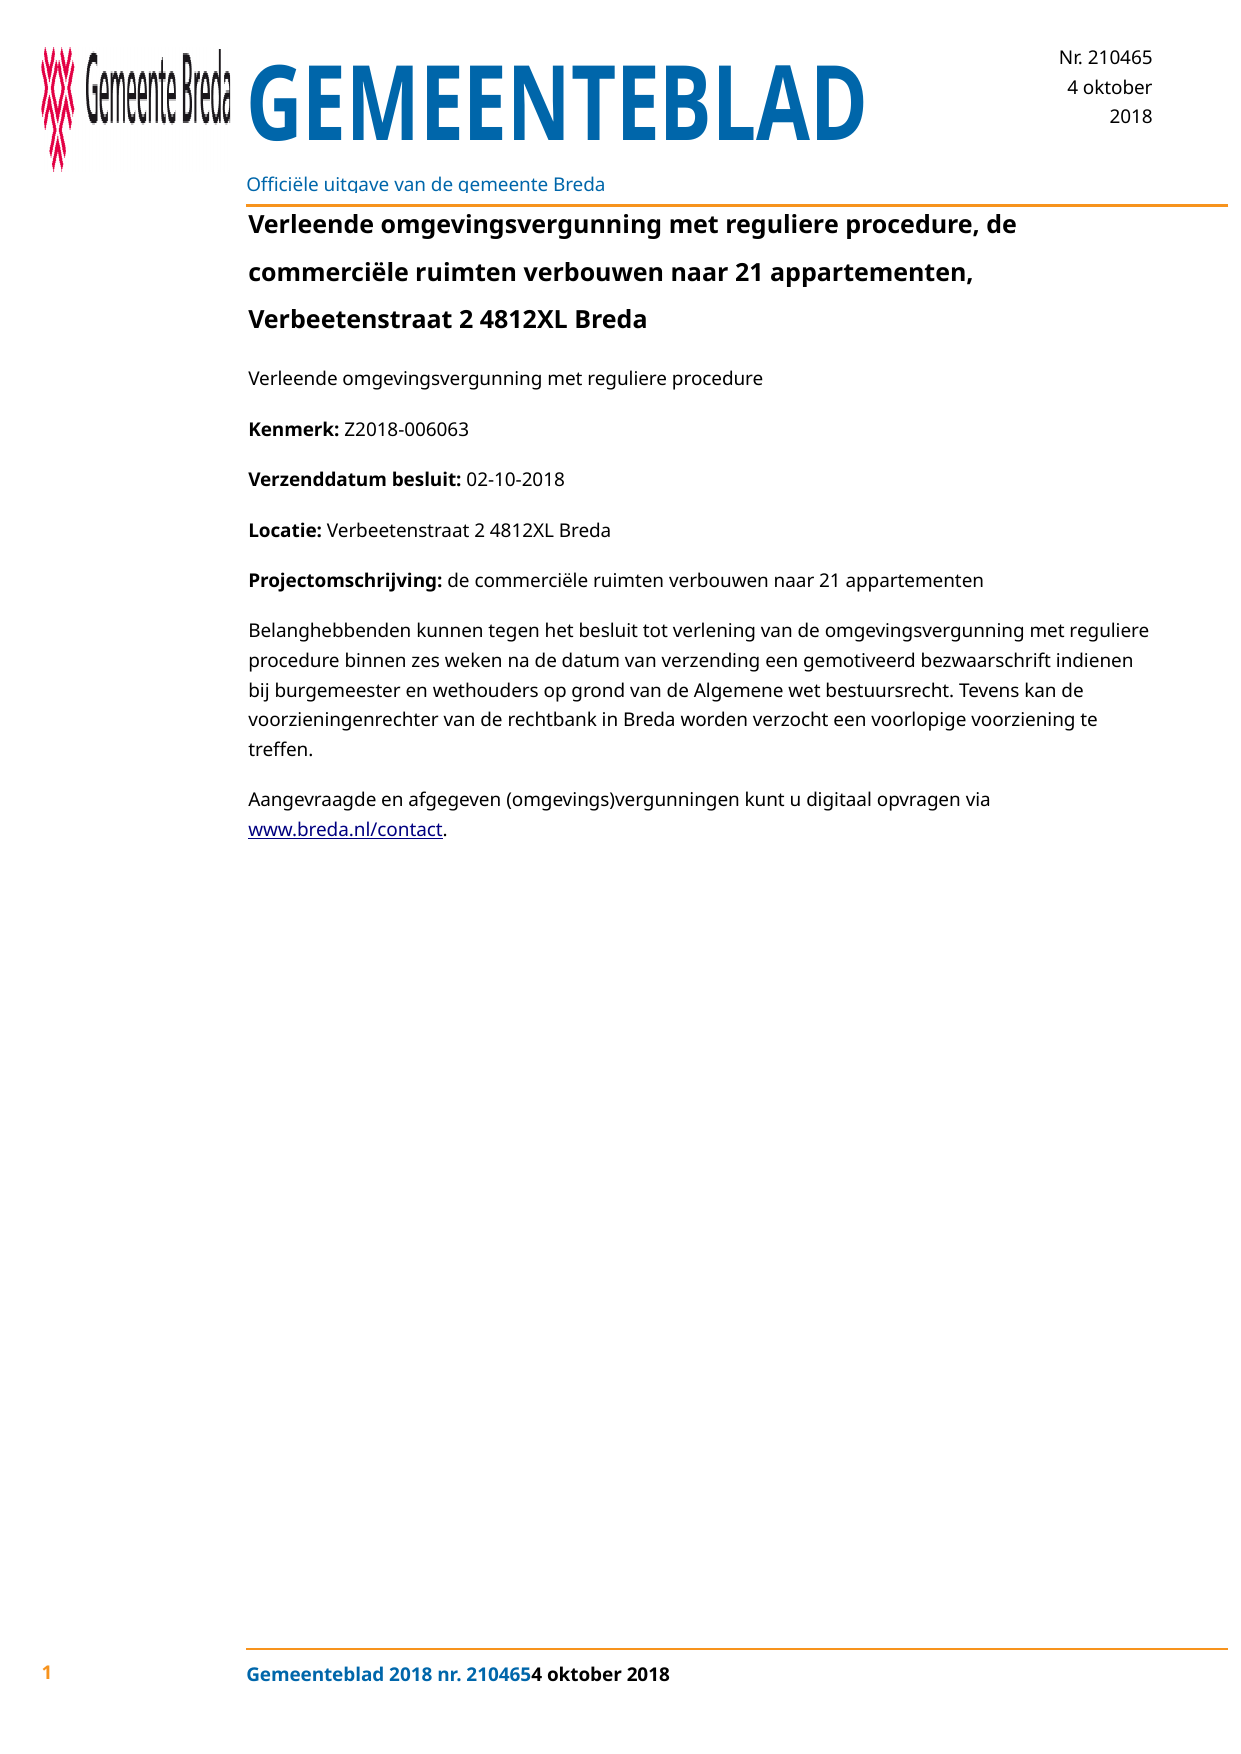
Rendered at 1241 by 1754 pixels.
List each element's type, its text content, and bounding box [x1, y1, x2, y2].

text Kenmerk: Z2018-006063 [248, 416, 1152, 442]
text Belanghebbenden kunnen tegen het besluit tot verlening van de omgevingsvergunning met reguliere procedure binnen zes weken na de datum van verzending een gemotiveerd bezwaarschrift indienen bij burgemeester en wethouders op grond van de Algemene wet bestuursrecht. Tevens kan de voorzieningenrechter van de rechtbank in Breda worden verzocht een voorlopige voorziening te treffen. [248, 618, 1152, 762]
text Verleende omgevingsvergunning met reguliere procedure, de commerciële ruimten verbouwen naar 21 appartementen, Verbeetenstraat 2 4812XL Breda [248, 207, 1152, 336]
text Aangevraagde en afgegeven (omgevings)vergunningen kunt u digitaal opvragen via www.breda.nl/contact. [248, 786, 1152, 842]
picture [41, 47, 231, 172]
text Locatie: Verbeetenstraat 2 4812XL Breda [248, 517, 1152, 542]
text Verzenddatum besluit: 02-10-2018 [248, 466, 1152, 492]
text Projectomschrijving: de commerciële ruimten verbouwen naar 21 appartementen [248, 567, 1152, 593]
text Verleende omgevingsvergunning met reguliere procedure [248, 366, 1152, 391]
